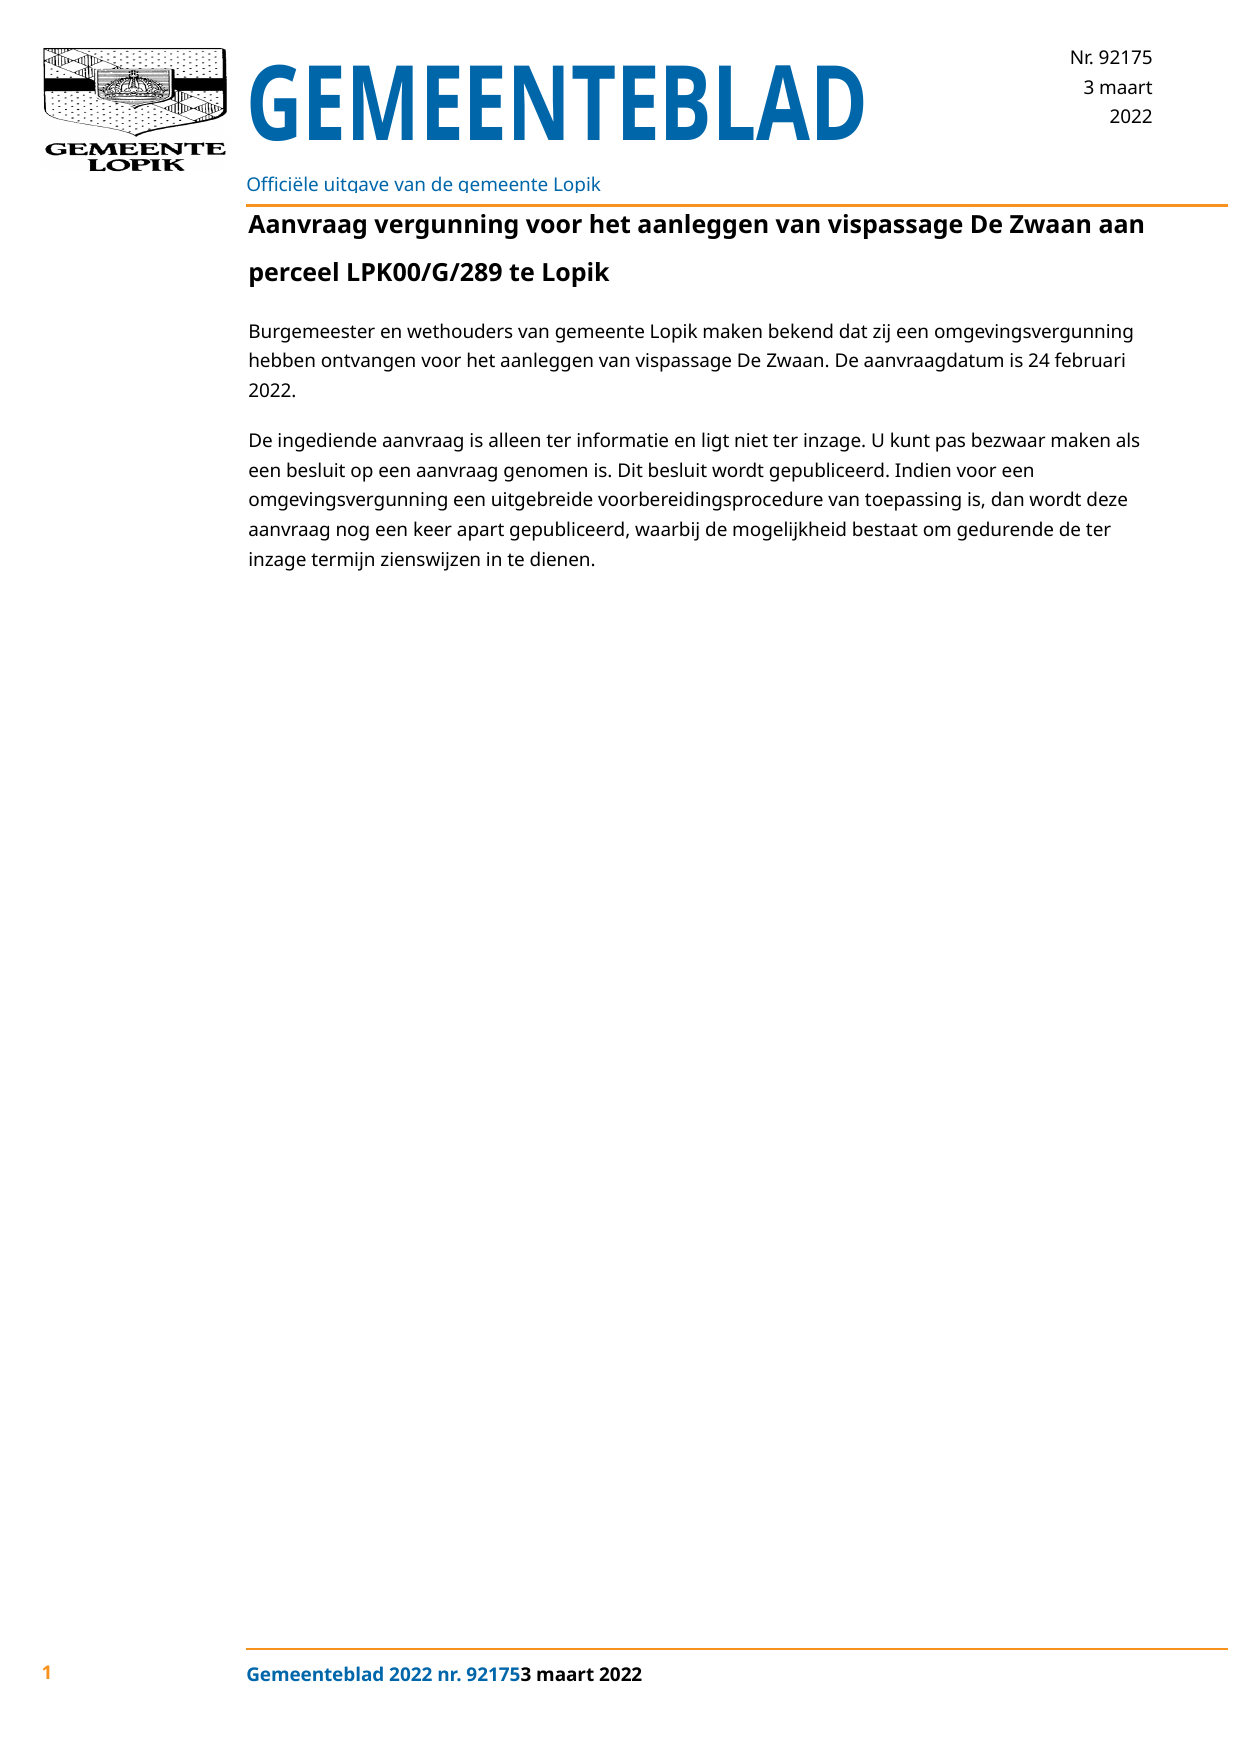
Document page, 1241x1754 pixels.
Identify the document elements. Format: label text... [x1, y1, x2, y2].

picture [41, 47, 231, 172]
text Aanvraag vergunning voor het aanleggen van vispassage De Zwaan aan perceel LPK00/G/289 te Lopik [248, 207, 1152, 288]
text De ingediende aanvraag is alleen ter informatie en ligt niet ter inzage. U kunt pas bezwaar maken als een besluit op een aanvraag genomen is. Dit besluit wordt gepubliceerd. Indien voor een omgevingsvergunning een uitgebreide voorbereidingsprocedure van toepassing is, dan wordt deze aanvraag nog een keer apart gepubliceerd, waarbij de mogelijkheid bestaat om gedurende de ter inzage termijn zienswijzen in te dienen. [248, 427, 1152, 572]
text Burgemeester en wethouders van gemeente Lopik maken bekend dat zij een omgevingsvergunning hebben ontvangen voor het aanleggen van vispassage De Zwaan. De aanvraagdatum is 24 februari 2022. [248, 318, 1152, 403]
